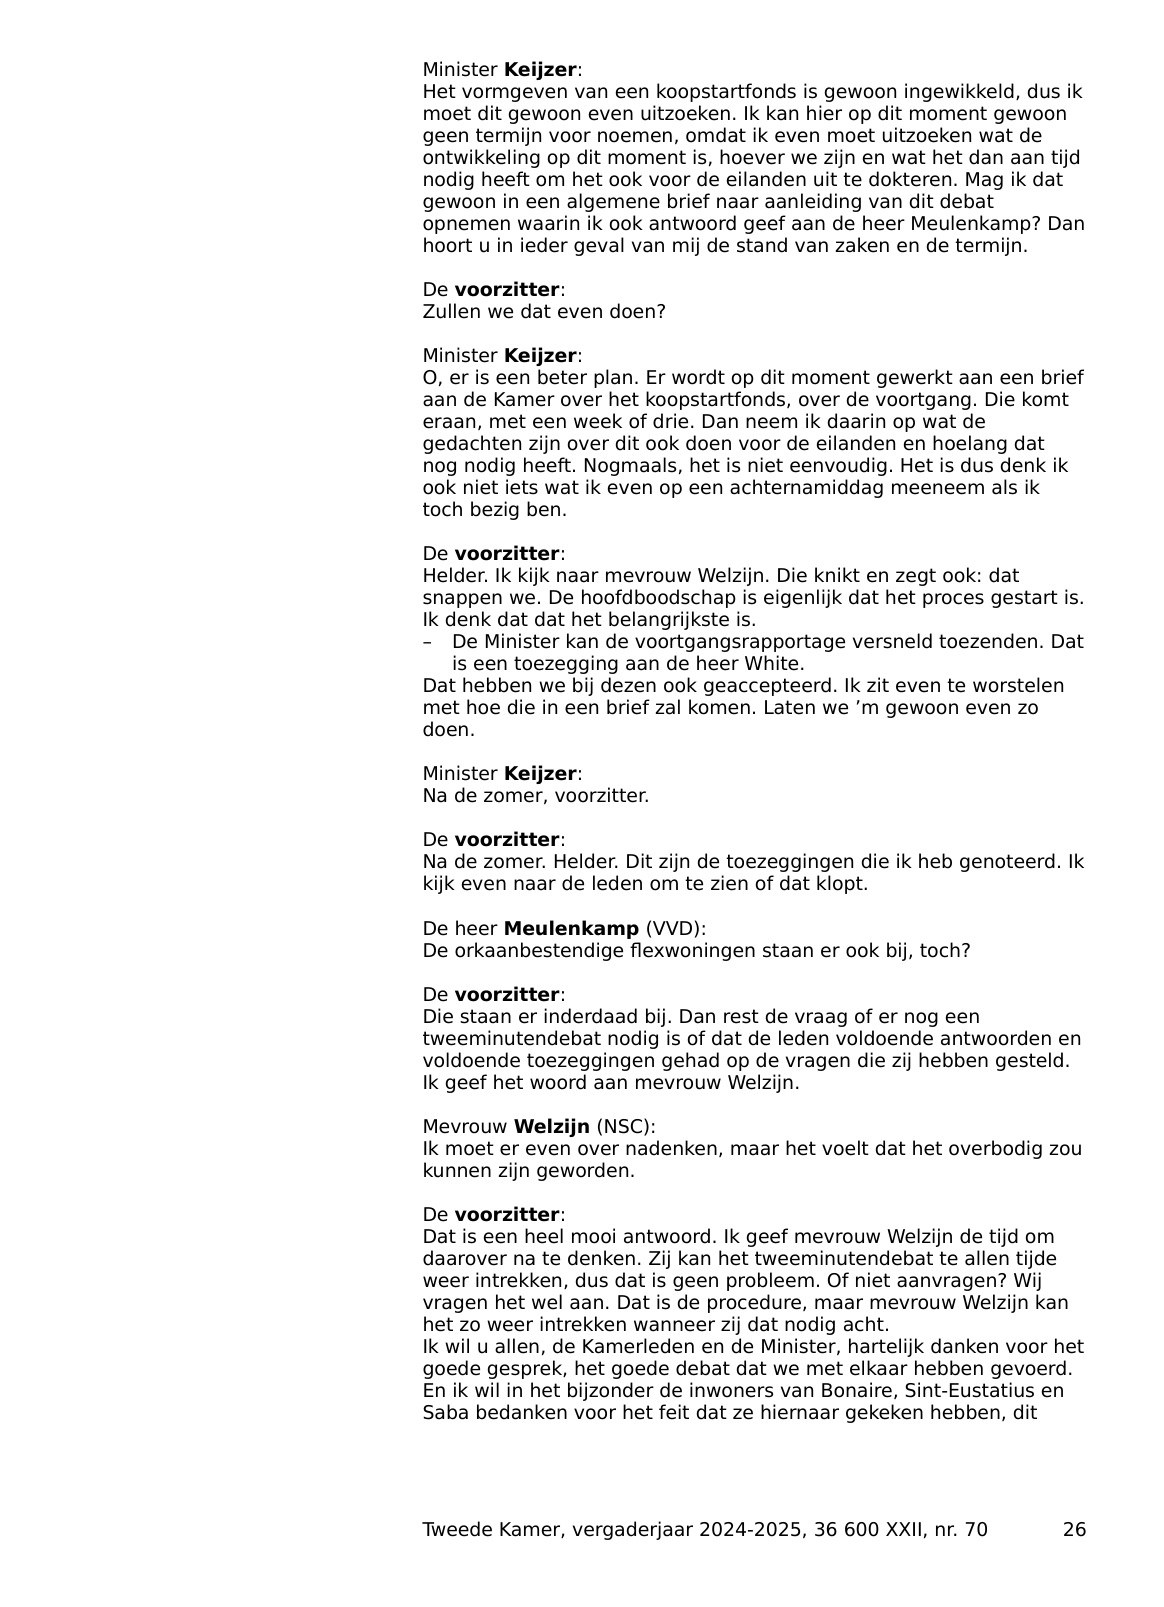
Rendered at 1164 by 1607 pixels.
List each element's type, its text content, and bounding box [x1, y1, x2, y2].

text Ik wil u allen, de Kamerleden en de Minister, hartelijk danken voor het goede gesprek, het goede debat dat we met elkaar hebben gevoerd. En ik wil in het bijzonder de inwoners van Bonaire, Sint-Eustatius en Saba bedanken voor het feit dat ze hiernaar gekeken hebben, dit [422, 1336, 1087, 1424]
text Ik moet er even over nadenken, maar het voelt dat het overbodig zou kunnen zijn geworden. [422, 1138, 1087, 1182]
text O, er is een beter plan. Er wordt op dit moment gewerkt aan een brief aan de Kamer over het koopstartfonds, over de voortgang. Die komt eraan, met een week of drie. Dan neem ik daarin op wat de gedachten zijn over dit ook doen voor de eilanden en hoelang dat nog nodig heeft. Nogmaals, het is niet eenvoudig. Het is dus denk ik ook niet iets wat ik even op een achternamiddag meeneem als ik toch bezig ben. [422, 367, 1087, 521]
text Zullen we dat even doen? [422, 301, 1087, 323]
text Die staan er inderdaad bij. Dan rest de vraag of er nog een tweeminutendebat nodig is of dat de leden voldoende antwoorden en voldoende toezeggingen gehad op de vragen die zij hebben gesteld. Ik geef het woord aan mevrouw Welzijn. [422, 1006, 1087, 1093]
text Mevrouw Welzijn (NSC): [422, 1116, 1087, 1138]
text Na de zomer, voorzitter. [422, 785, 1087, 807]
text Dat hebben we bij dezen ook geaccepteerd. Ik zit even te worstelen met hoe die in een brief zal komen. Laten we ’m gewoon even zo doen. [422, 675, 1087, 741]
text De orkaanbestendige flexwoningen staan er ook bij, toch? [422, 939, 1087, 961]
text De heer Meulenkamp (VVD): [422, 917, 1087, 939]
text – De Minister kan de voortgangsrapportage versneld toezenden. Dat is een toezegging aan de heer White. [422, 631, 1087, 675]
text Minister Keijzer: [422, 59, 1087, 81]
text De voorzitter: [422, 1204, 1087, 1226]
text Minister Keijzer: [422, 763, 1087, 785]
text Minister Keijzer: [422, 345, 1087, 367]
text Dat is een heel mooi antwoord. Ik geef mevrouw Welzijn de tijd om daarover na te denken. Zij kan het tweeminutendebat te allen tijde weer intrekken, dus dat is geen probleem. Of niet aanvragen? Wij vragen het wel aan. Dat is de procedure, maar mevrouw Welzijn kan het zo weer intrekken wanneer zij dat nodig acht. [422, 1226, 1087, 1336]
text De voorzitter: [422, 984, 1087, 1006]
text Het vormgeven van een koopstartfonds is gewoon ingewikkeld, dus ik moet dit gewoon even uitzoeken. Ik kan hier op dit moment gewoon geen termijn voor noemen, omdat ik even moet uitzoeken wat de ontwikkeling op dit moment is, hoever we zijn en wat het dan aan tijd nodig heeft om het ook voor de eilanden uit te dokteren. Mag ik dat gewoon in een algemene brief naar aanleiding van dit debat opnemen waarin ik ook antwoord geef aan de heer Meulenkamp? Dan hoort u in ieder geval van mij de stand van zaken en de termijn. [422, 81, 1087, 257]
text Na de zomer. Helder. Dit zijn de toezeggingen die ik heb genoteerd. Ik kijk even naar de leden om te zien of dat klopt. [422, 851, 1087, 895]
text De voorzitter: [422, 829, 1087, 851]
text De voorzitter: [422, 543, 1087, 565]
text Helder. Ik kijk naar mevrouw Welzijn. Die knikt en zegt ook: dat snappen we. De hoofdboodschap is eigenlijk dat het proces gestart is. Ik denk dat dat het belangrijkste is. [422, 565, 1087, 631]
text De voorzitter: [422, 279, 1087, 301]
